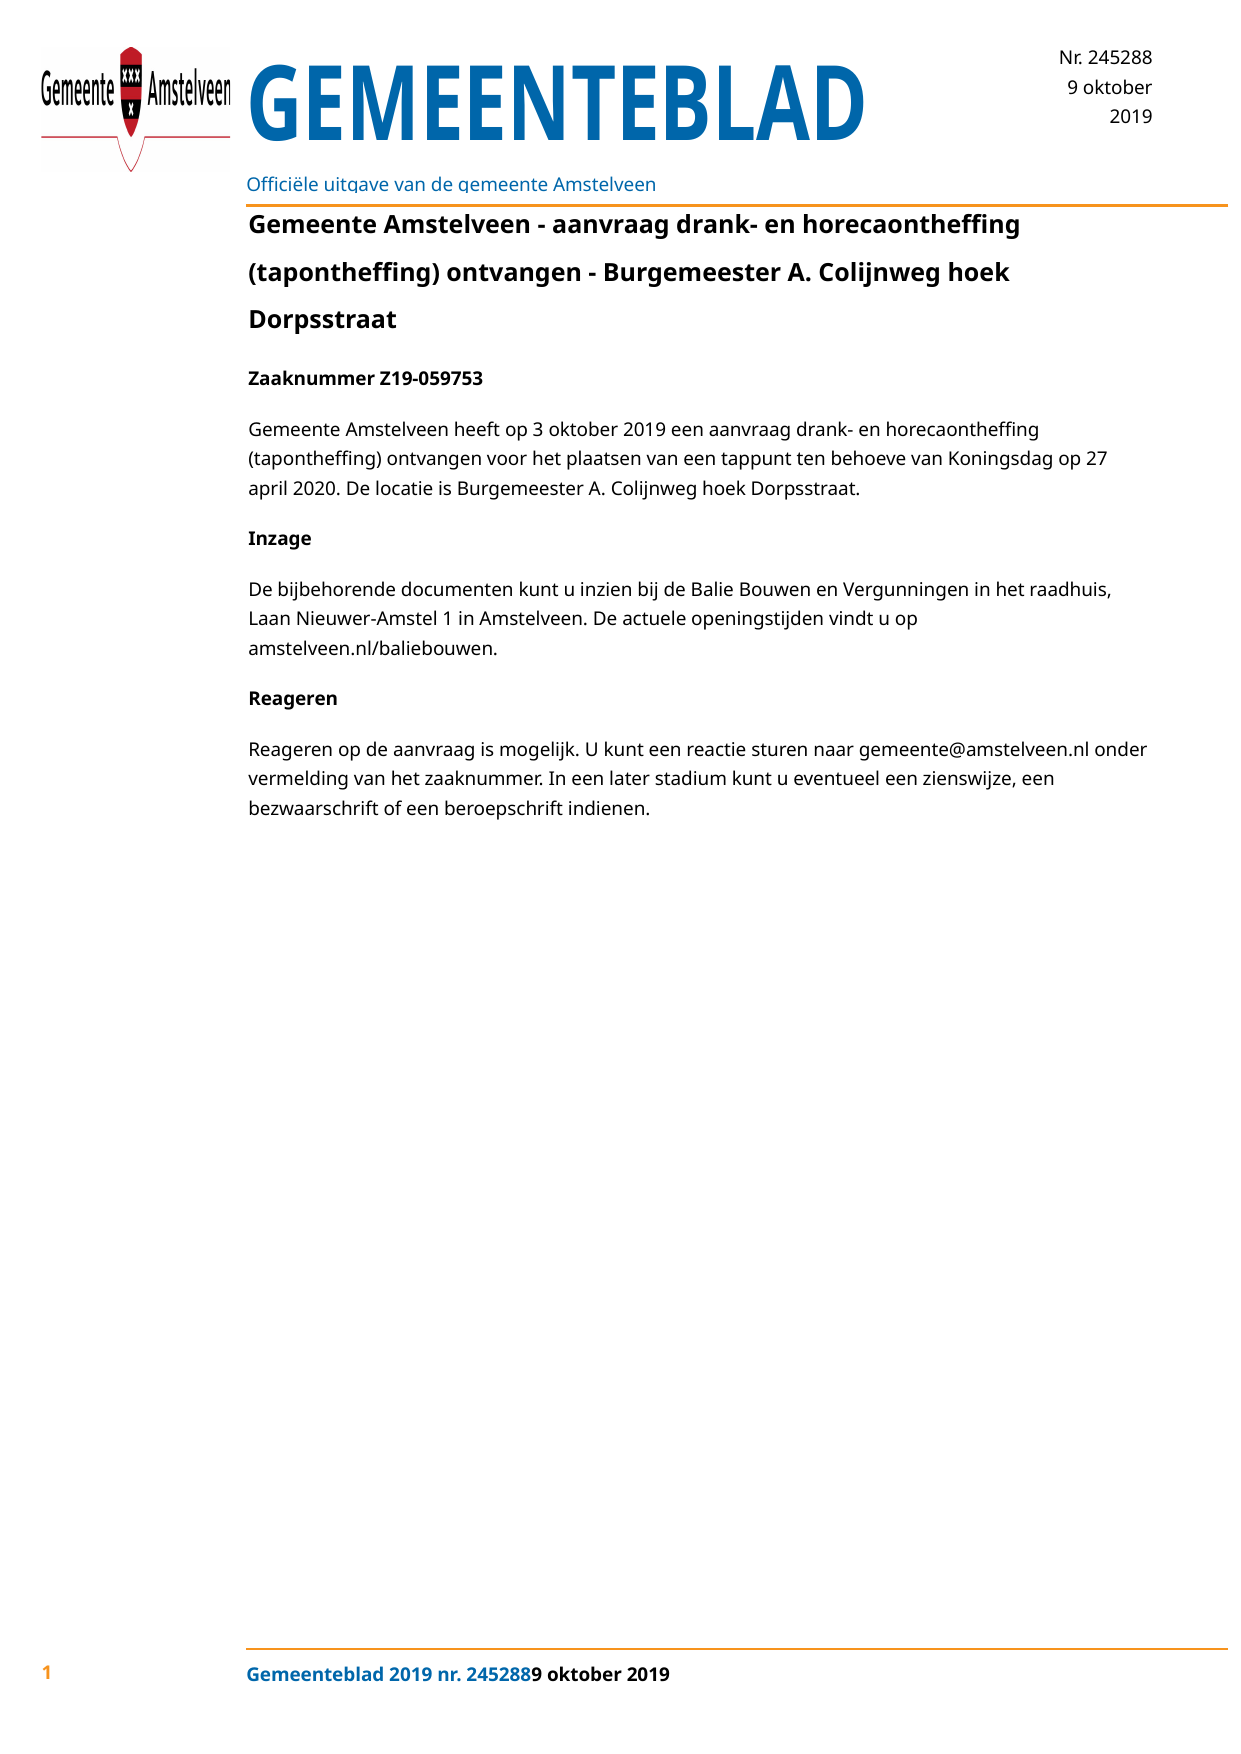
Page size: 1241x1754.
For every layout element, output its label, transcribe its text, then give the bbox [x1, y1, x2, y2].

text Inzage [248, 526, 1152, 551]
text Reageren [248, 686, 1152, 711]
text Gemeente Amstelveen heeft op 3 oktober 2019 een aanvraag drank- en horecaontheffing (tapontheffing) ontvangen voor het plaatsen van een tappunt ten behoeve van Koningsdag op 27 april 2020. De locatie is Burgemeester A. Colijnweg hoek Dorpsstraat. [248, 416, 1152, 501]
text Gemeente Amstelveen - aanvraag drank- en horecaontheffing (tapontheffing) ontvangen - Burgemeester A. Colijnweg hoek Dorpsstraat [248, 207, 1152, 336]
picture [41, 47, 231, 172]
text De bijbehorende documenten kunt u inzien bij de Balie Bouwen en Vergunningen in het raadhuis, Laan Nieuwer-Amstel 1 in Amstelveen. De actuele openingstijden vindt u op amstelveen.nl/baliebouwen. [248, 576, 1152, 661]
text Zaaknummer Z19-059753 [248, 366, 1152, 391]
text Reageren op de aanvraag is mogelijk. U kunt een reactie sturen naar gemeente@amstelveen.nl onder vermelding van het zaaknummer. In een later stadium kunt u eventueel een zienswijze, een bezwaarschrift of een beroepschrift indienen. [248, 736, 1152, 821]
